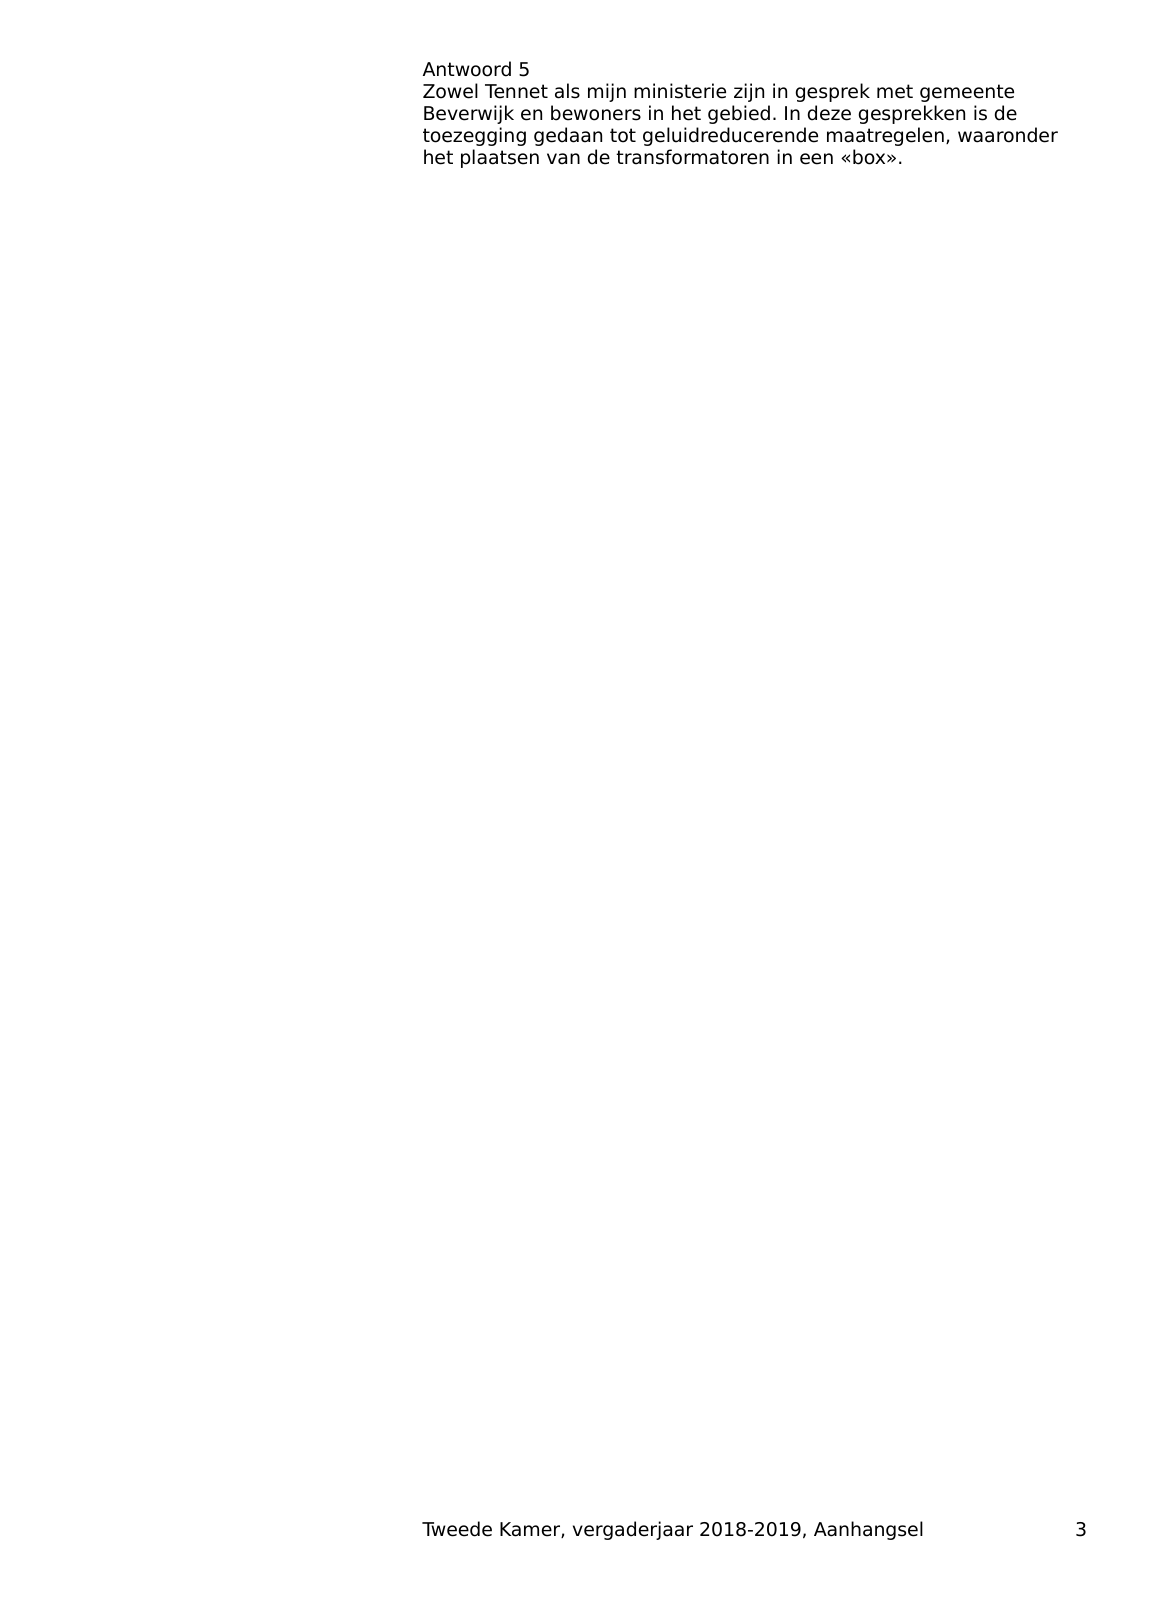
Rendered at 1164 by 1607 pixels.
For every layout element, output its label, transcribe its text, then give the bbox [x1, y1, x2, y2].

text Zowel Tennet als mijn ministerie zijn in gesprek met gemeente Beverwijk en bewoners in het gebied. In deze gesprekken is de toezegging gedaan tot geluidreducerende maatregelen, waaronder het plaatsen van de transformatoren in een «box». [422, 81, 1087, 169]
text Antwoord 5 [422, 59, 1087, 81]
